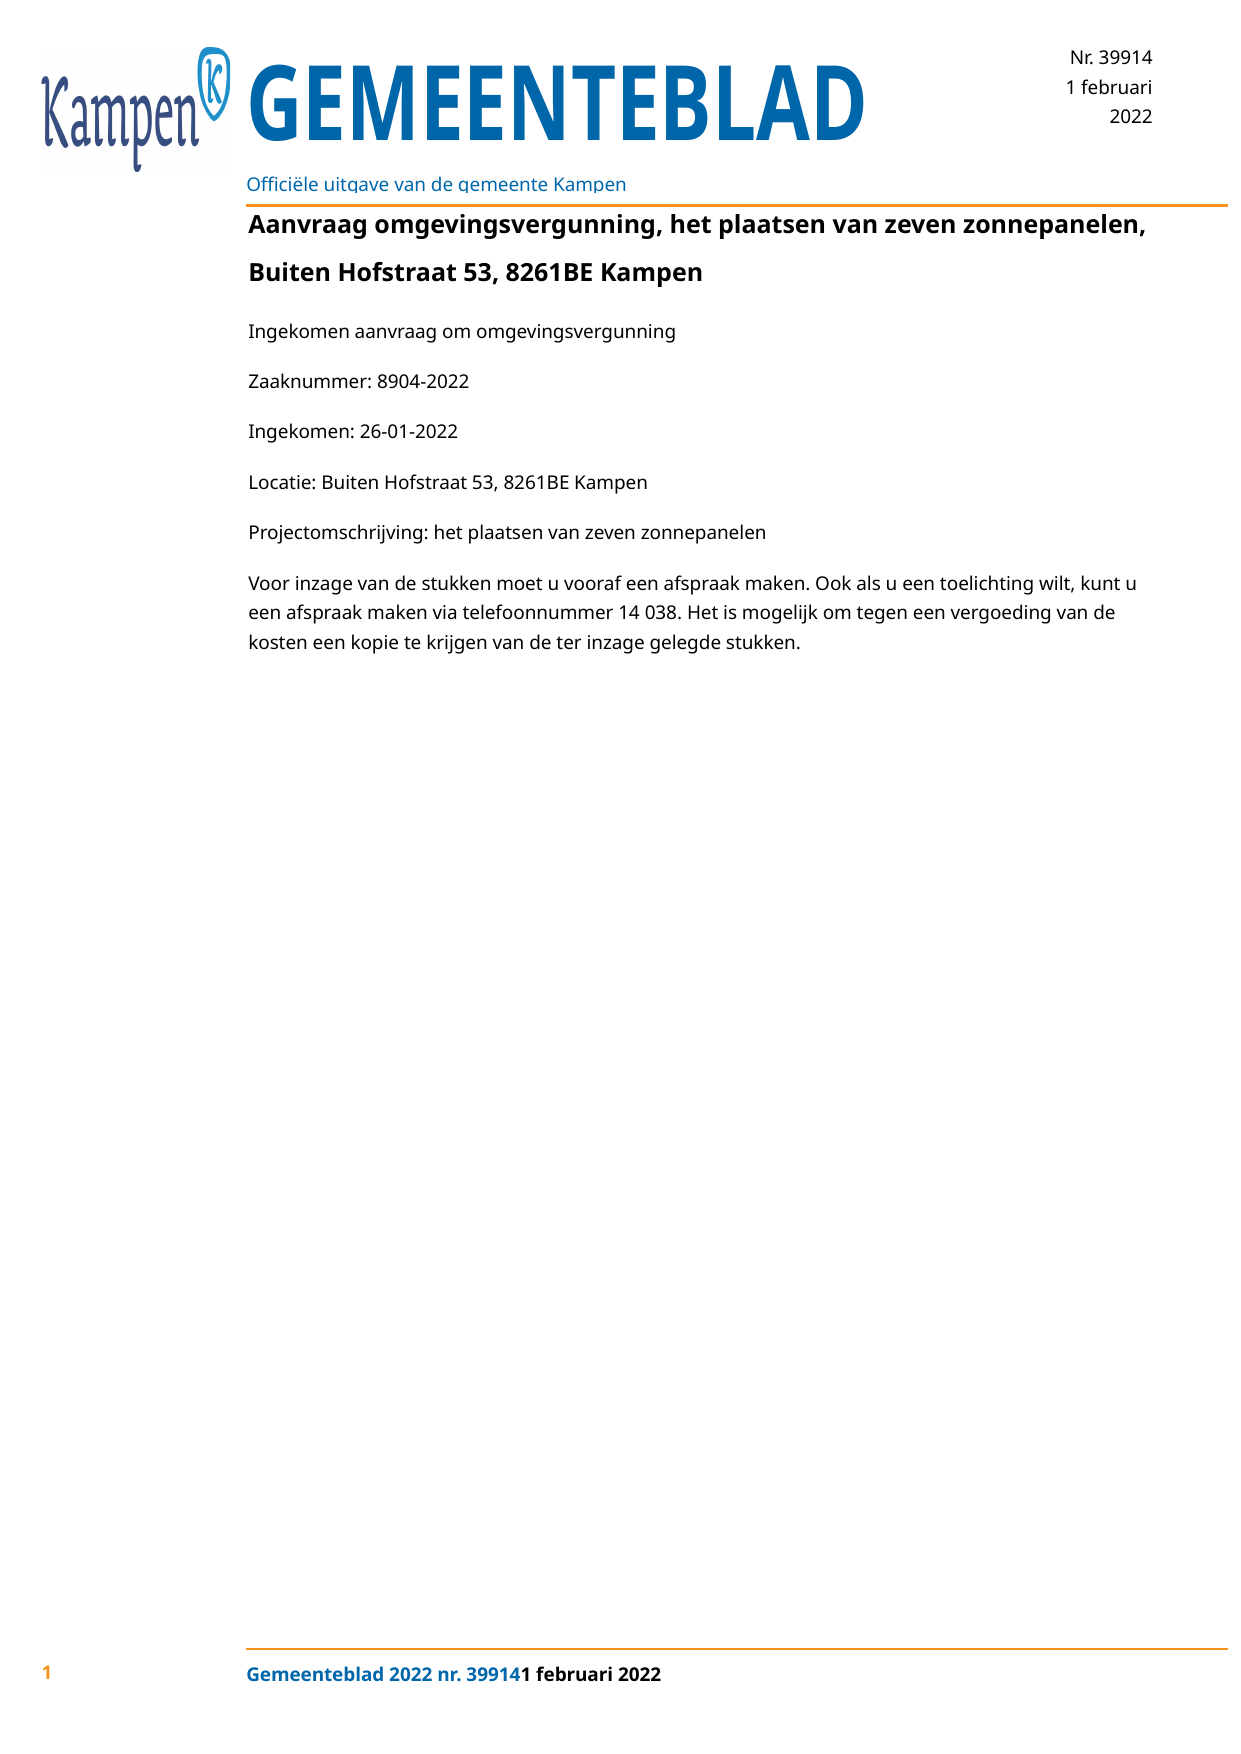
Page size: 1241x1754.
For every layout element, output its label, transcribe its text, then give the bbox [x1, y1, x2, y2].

text Projectomschrijving: het plaatsen van zeven zonnepanelen [248, 519, 1152, 545]
text Voor inzage van de stukken moet u vooraf een afspraak maken. Ook als u een toelichting wilt, kunt u een afspraak maken via telefoonnummer 14 038. Het is mogelijk om tegen een vergoeding van de kosten een kopie te krijgen van de ter inzage gelegde stukken. [248, 570, 1152, 655]
text Ingekomen: 26-01-2022 [248, 419, 1152, 444]
text Aanvraag omgevingsvergunning, het plaatsen van zeven zonnepanelen, Buiten Hofstraat 53, 8261BE Kampen [248, 207, 1152, 288]
text Ingekomen aanvraag om omgevingsvergunning [248, 318, 1152, 344]
text Locatie: Buiten Hofstraat 53, 8261BE Kampen [248, 469, 1152, 495]
picture [41, 47, 231, 172]
text Zaaknummer: 8904-2022 [248, 368, 1152, 394]
